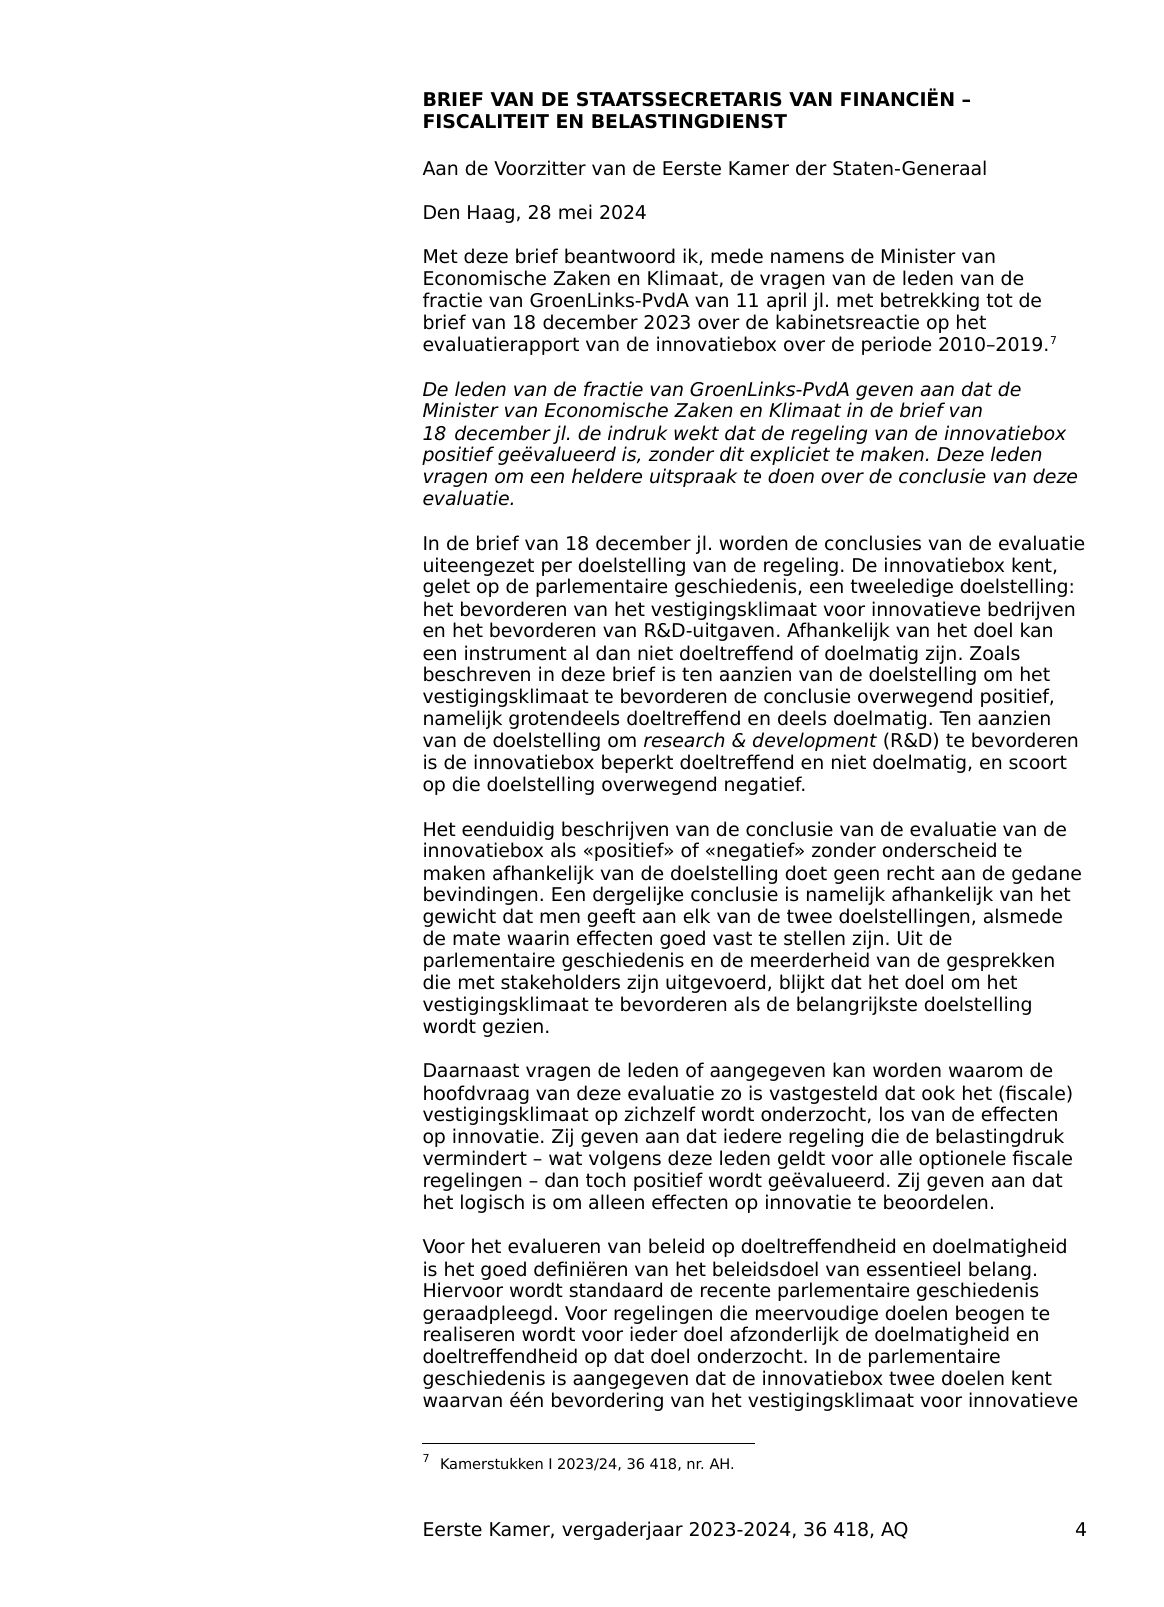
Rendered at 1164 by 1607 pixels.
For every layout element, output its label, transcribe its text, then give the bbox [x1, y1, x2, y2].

text Aan de Voorzitter van de Eerste Kamer der Staten-Generaal [422, 158, 1087, 180]
text Met deze brief beantwoord ik, mede namens de Minister van Economische Zaken en Klimaat, de vragen van de leden van de fractie van GroenLinks-PvdA van 11 april jl. met betrekking tot de brief van 18 december 2023 over de kabinetsreactie op het evaluatierapport van de innovatiebox over de periode 2010–2019. [422, 246, 1087, 356]
subtitle BRIEF VAN DE STAATSSECRETARIS VAN FINANCIËN – FISCALITEIT EN BELASTINGDIENST [422, 89, 1087, 133]
text Kamerstukken I 2023/24, 36 418, nr. AH. [422, 1452, 1087, 1474]
text Den Haag, 28 mei 2024 [422, 202, 1087, 224]
text De leden van de fractie van GroenLinks-PvdA geven aan dat de Minister van Economische Zaken en Klimaat in de brief van 18 december jl. de indruk wekt dat de regeling van de innovatiebox positief geëvalueerd is, zonder dit expliciet te maken. Deze leden vragen om een heldere uitspraak te doen over de conclusie van deze evaluatie. [422, 378, 1087, 510]
text Het eenduidig beschrijven van de conclusie van de evaluatie van de innovatiebox als «positief» of «negatief» zonder onderscheid te maken afhankelijk van de doelstelling doet geen recht aan de gedane bevindingen. Een dergelijke conclusie is namelijk afhankelijk van het gewicht dat men geeft aan elk van de twee doelstellingen, alsmede de mate waarin effecten goed vast te stellen zijn. Uit de parlementaire geschiedenis en de meerderheid van de gesprekken die met stakeholders zijn uitgevoerd, blijkt dat het doel om het vestigingsklimaat te bevorderen als de belangrijkste doelstelling wordt gezien. [422, 818, 1087, 1038]
text Voor het evalueren van beleid op doeltreffendheid en doelmatigheid is het goed definiëren van het beleidsdoel van essentieel belang. Hiervoor wordt standaard de recente parlementaire geschiedenis geraadpleegd. Voor regelingen die meervoudige doelen beogen te realiseren wordt voor ieder doel afzonderlijk de doelmatigheid en doeltreffendheid op dat doel onderzocht. In de parlementaire geschiedenis is aangegeven dat de innovatiebox twee doelen kent waarvan één bevordering van het vestigingsklimaat voor innovatieve [422, 1236, 1087, 1412]
text Daarnaast vragen de leden of aangegeven kan worden waarom de hoofdvraag van deze evaluatie zo is vastgesteld dat ook het (fiscale) vestigingsklimaat op zichzelf wordt onderzocht, los van de effecten op innovatie. Zij geven aan dat iedere regeling die de belastingdruk vermindert – wat volgens deze leden geldt voor alle optionele fiscale regelingen – dan toch positief wordt geëvalueerd. Zij geven aan dat het logisch is om alleen effecten op innovatie te beoordelen. [422, 1060, 1087, 1214]
text In de brief van 18 december jl. worden de conclusies van de evaluatie uiteengezet per doelstelling van de regeling. De innovatiebox kent, gelet op de parlementaire geschiedenis, een tweeledige doelstelling: het bevorderen van het vestigingsklimaat voor innovatieve bedrijven en het bevorderen van R&D-uitgaven. Afhankelijk van het doel kan een instrument al dan niet doeltreffend of doelmatig zijn. Zoals beschreven in deze brief is ten aanzien van de doelstelling om het vestigingsklimaat te bevorderen de conclusie overwegend positief, namelijk grotendeels doeltreffend en deels doelmatig. Ten aanzien van de doelstelling om research & development (R&D) te bevorderen is de innovatiebox beperkt doeltreffend en niet doelmatig, en scoort op die doelstelling overwegend negatief. [422, 532, 1087, 796]
